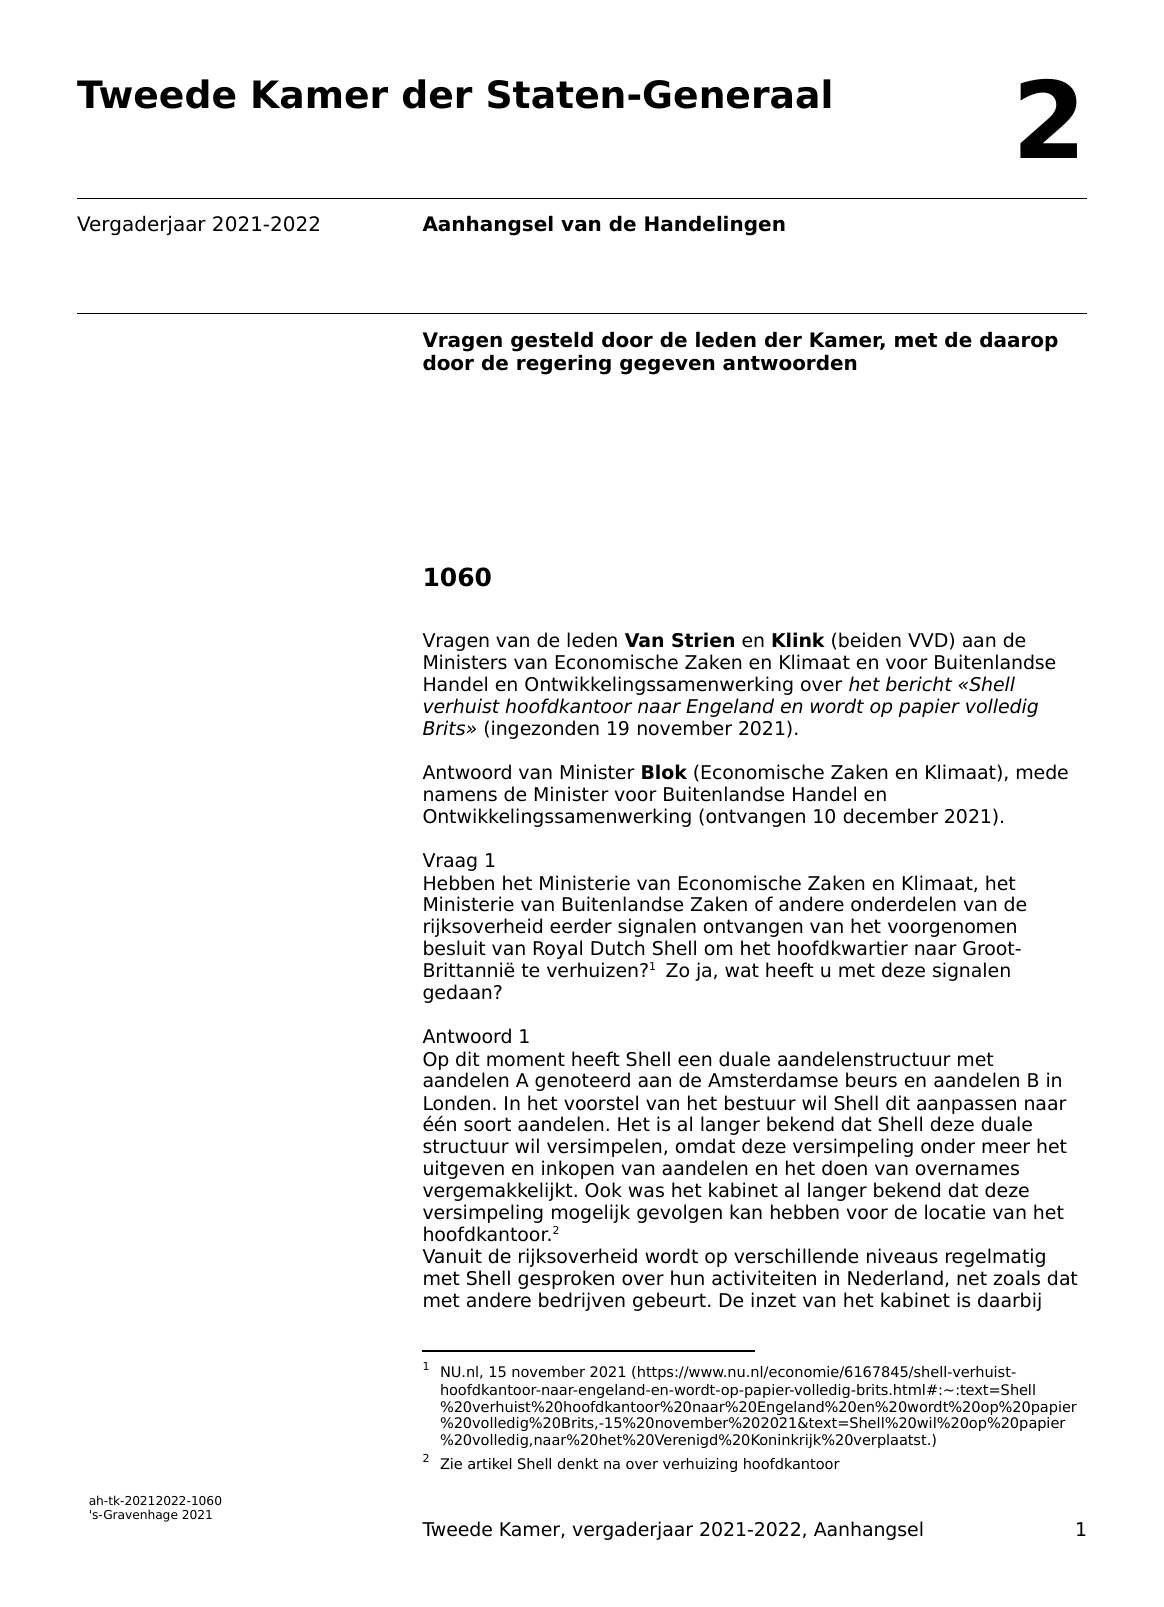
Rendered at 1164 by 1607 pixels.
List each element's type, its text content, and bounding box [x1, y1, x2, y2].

text Op dit moment heeft Shell een duale aandelenstructuur met aandelen A genoteerd aan de Amsterdamse beurs en aandelen B in Londen. In het voorstel van het bestuur wil Shell dit aanpassen naar één soort aandelen. Het is al langer bekend dat Shell deze duale structuur wil versimpelen, omdat deze versimpeling onder meer het uitgeven en inkopen van aandelen en het doen van overnames vergemakkelijkt. Ook was het kabinet al langer bekend dat deze versimpeling mogelijk gevolgen kan hebben voor de locatie van het hoofdkantoor. [422, 1048, 1087, 1246]
text Antwoord 1 [422, 1026, 1087, 1048]
table_header Tweede Kamer der Staten-Generaal [77, 59, 886, 198]
text 's-Gravenhage 2021 [88, 1508, 323, 1522]
text Hebben het Ministerie van Economische Zaken en Klimaat, het Ministerie van Buitenlandse Zaken of andere onderdelen van de rijksoverheid eerder signalen ontvangen van het voorgenomen besluit van Royal Dutch Shell om het hoofdkwartier naar Groot-Brittannië te verhuizen? Zo ja, wat heeft u met deze signalen gedaan? [422, 872, 1087, 1004]
text Antwoord van Minister Blok (Economische Zaken en Klimaat), mede namens de Minister voor Buitenlandse Handel en Ontwikkelingssamenwerking (ontvangen 10 december 2021). [422, 762, 1087, 828]
text ah-tk-20212022-1060 [88, 1494, 323, 1508]
table_cell Aanhangsel van de Handelingen [422, 199, 1087, 313]
table_cell Vragen gesteld door de leden der Kamer, met de daarop door de regering gegeven antwoorden [422, 314, 1087, 375]
text Vraag 1 [422, 850, 1087, 872]
text 1060 [422, 563, 1087, 592]
table_cell Vergaderjaar 2021-2022 [77, 199, 422, 313]
text Zie artikel Shell denkt na over verhuizing hoofdkantoor [422, 1452, 1087, 1474]
table_header 2 [886, 59, 1087, 198]
table_cell [77, 314, 422, 375]
text Vragen van de leden Van Strien en Klink (beiden VVD) aan de Ministers van Economische Zaken en Klimaat en voor Buitenlandse Handel en Ontwikkelingssamenwerking over het bericht «Shell verhuist hoofdkantoor naar Engeland en wordt op papier volledig Brits» (ingezonden 19 november 2021). [422, 630, 1087, 740]
text Vanuit de rijksoverheid wordt op verschillende niveaus regelmatig met Shell gesproken over hun activiteiten in Nederland, net zoals dat met andere bedrijven gebeurt. De inzet van het kabinet is daarbij [422, 1246, 1087, 1312]
text NU.nl, 15 november 2021 (https://www.nu.nl/economie/6167845/shell-verhuist-hoofdkantoor-naar-engeland-en-wordt-op-papier-volledig-brits.html#:~:text=Shell%20verhuist%20hoofdkantoor%20naar%20Engeland%20en%20wordt%20op%20papier%20volledig%20Brits,-15%20november%202021&text=Shell%20wil%20op%20papier%20volledig,naar%20het%20Verenigd%20Koninkrijk%20verplaatst.) [422, 1360, 1087, 1449]
